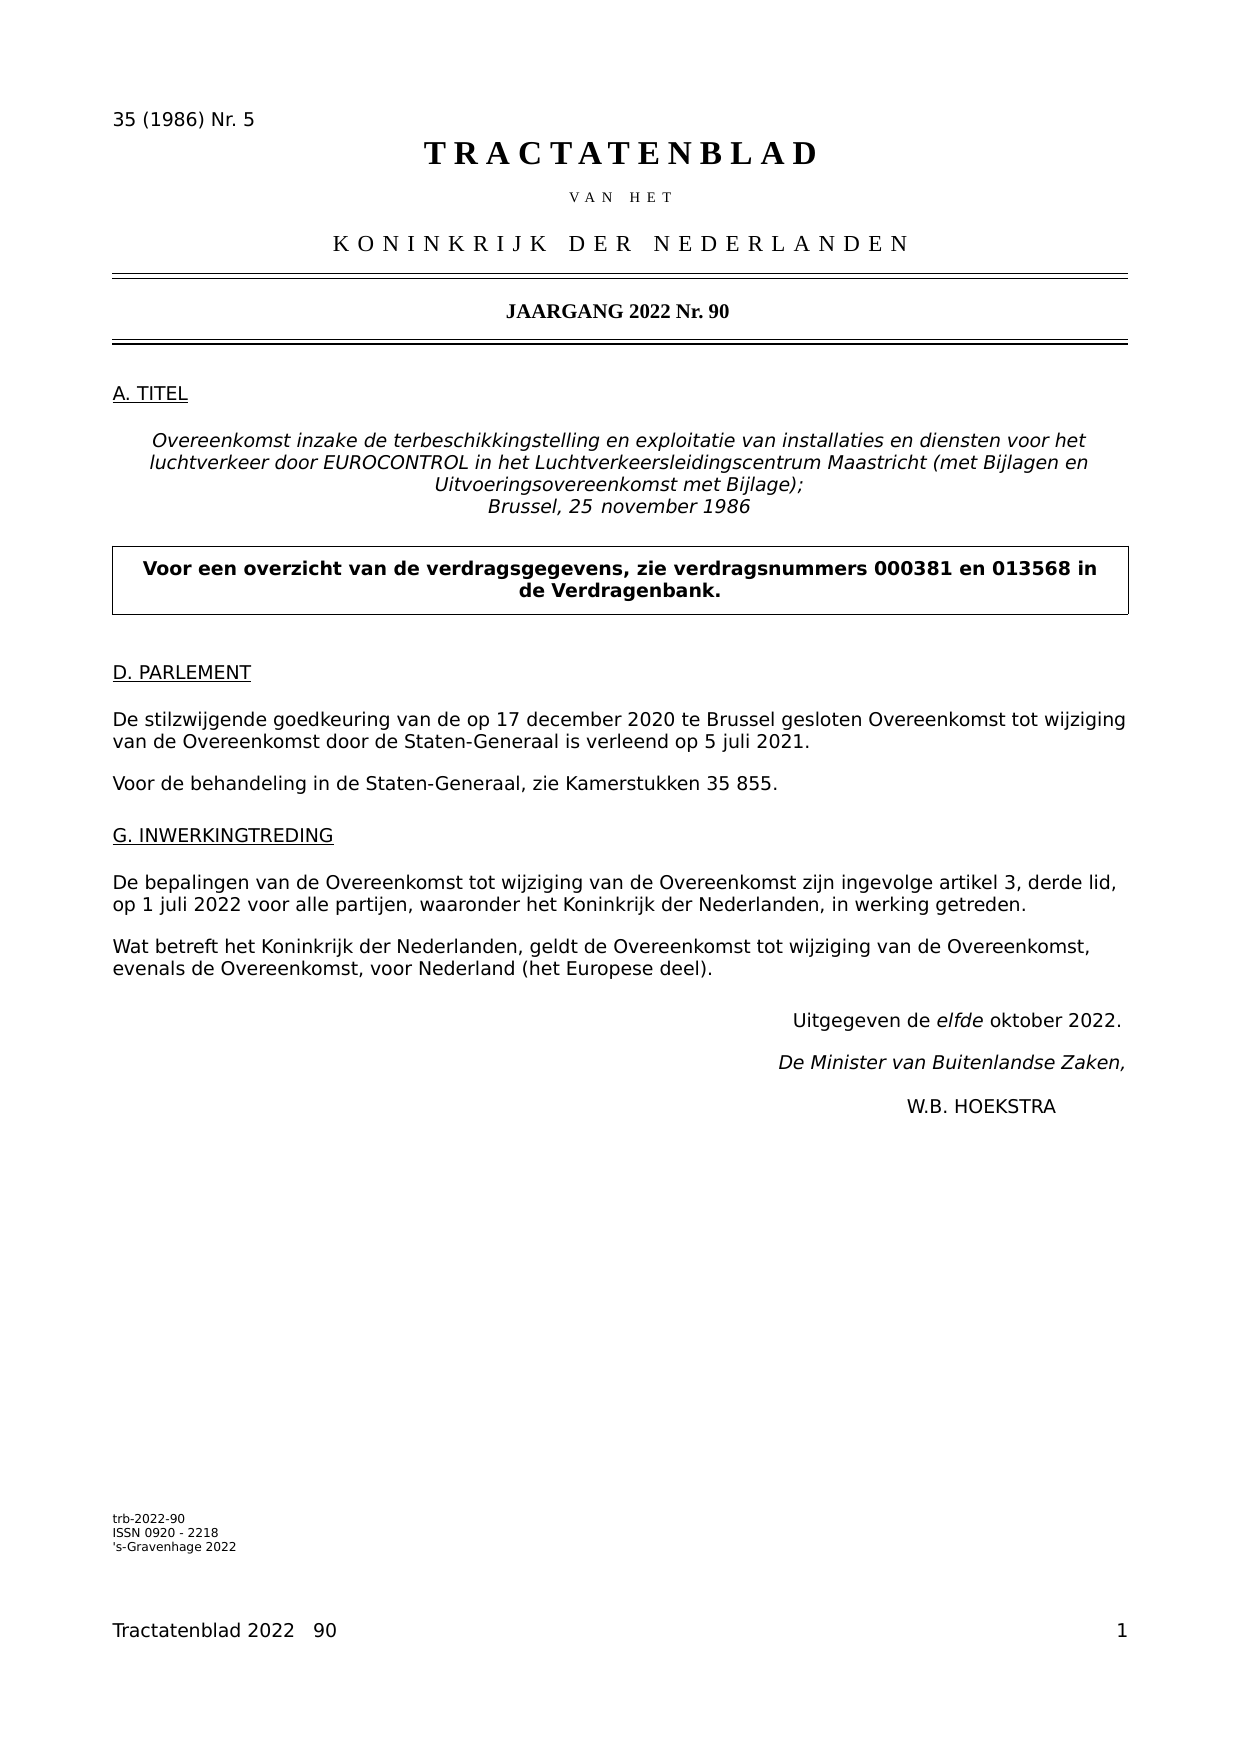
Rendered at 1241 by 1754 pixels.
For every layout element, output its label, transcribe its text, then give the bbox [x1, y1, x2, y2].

text ISSN 0920 - 2218 [112, 1526, 346, 1540]
text Uitgegeven de elfde oktober 2022. [112, 1010, 1128, 1032]
subtitle A. TITEL [112, 383, 1128, 405]
text Overeenkomst inzake de terbeschikkingstelling en exploitatie van installaties en diensten voor het luchtverkeer door EUROCONTROL in het Luchtverkeersleidingscentrum Maastricht (met Bijlagen en Uitvoeringsovereenkomst met Bijlage); [112, 430, 1128, 496]
text JAARGANG 2022 Nr. 90 [112, 299, 1128, 323]
subtitle D. PARLEMENT [112, 662, 1128, 684]
text De stilzwijgende goedkeuring van de op 17 december 2020 te Brussel gesloten Overeenkomst tot wijziging van de Overeenkomst door de Staten-Generaal is verleend op 5 juli 2021. [112, 709, 1128, 753]
text TRACTATENBLAD [112, 133, 1128, 172]
text Voor de behandeling in de Staten-Generaal, zie Kamerstukken 35 855. [112, 773, 1128, 795]
text 's-Gravenhage 2022 [112, 1540, 346, 1554]
subtitle G. INWERKINGTREDING [112, 825, 1128, 847]
text 35 (1986) Nr. 5 [112, 109, 1128, 131]
text De bepalingen van de Overeenkomst tot wijziging van de Overeenkomst zijn ingevolge artikel 3, derde lid, op 1 juli 2022 voor alle partijen, waaronder het Koninkrijk der Nederlanden, in werking getreden. [112, 872, 1128, 916]
text VAN HET [112, 189, 1128, 206]
text De Minister van Buitenlandse Zaken, W.B. HOEKSTRA [112, 1052, 1128, 1118]
text KONINKRIJK DER NEDERLANDEN [112, 229, 1128, 256]
text Brussel, 25 november 1986 [112, 496, 1128, 518]
text Wat betreft het Koninkrijk der Nederlanden, geldt de Overeenkomst tot wijziging van de Overeenkomst, evenals de Overeenkomst, voor Nederland (het Europese deel). [112, 936, 1128, 980]
text trb-2022-90 [112, 1512, 346, 1526]
